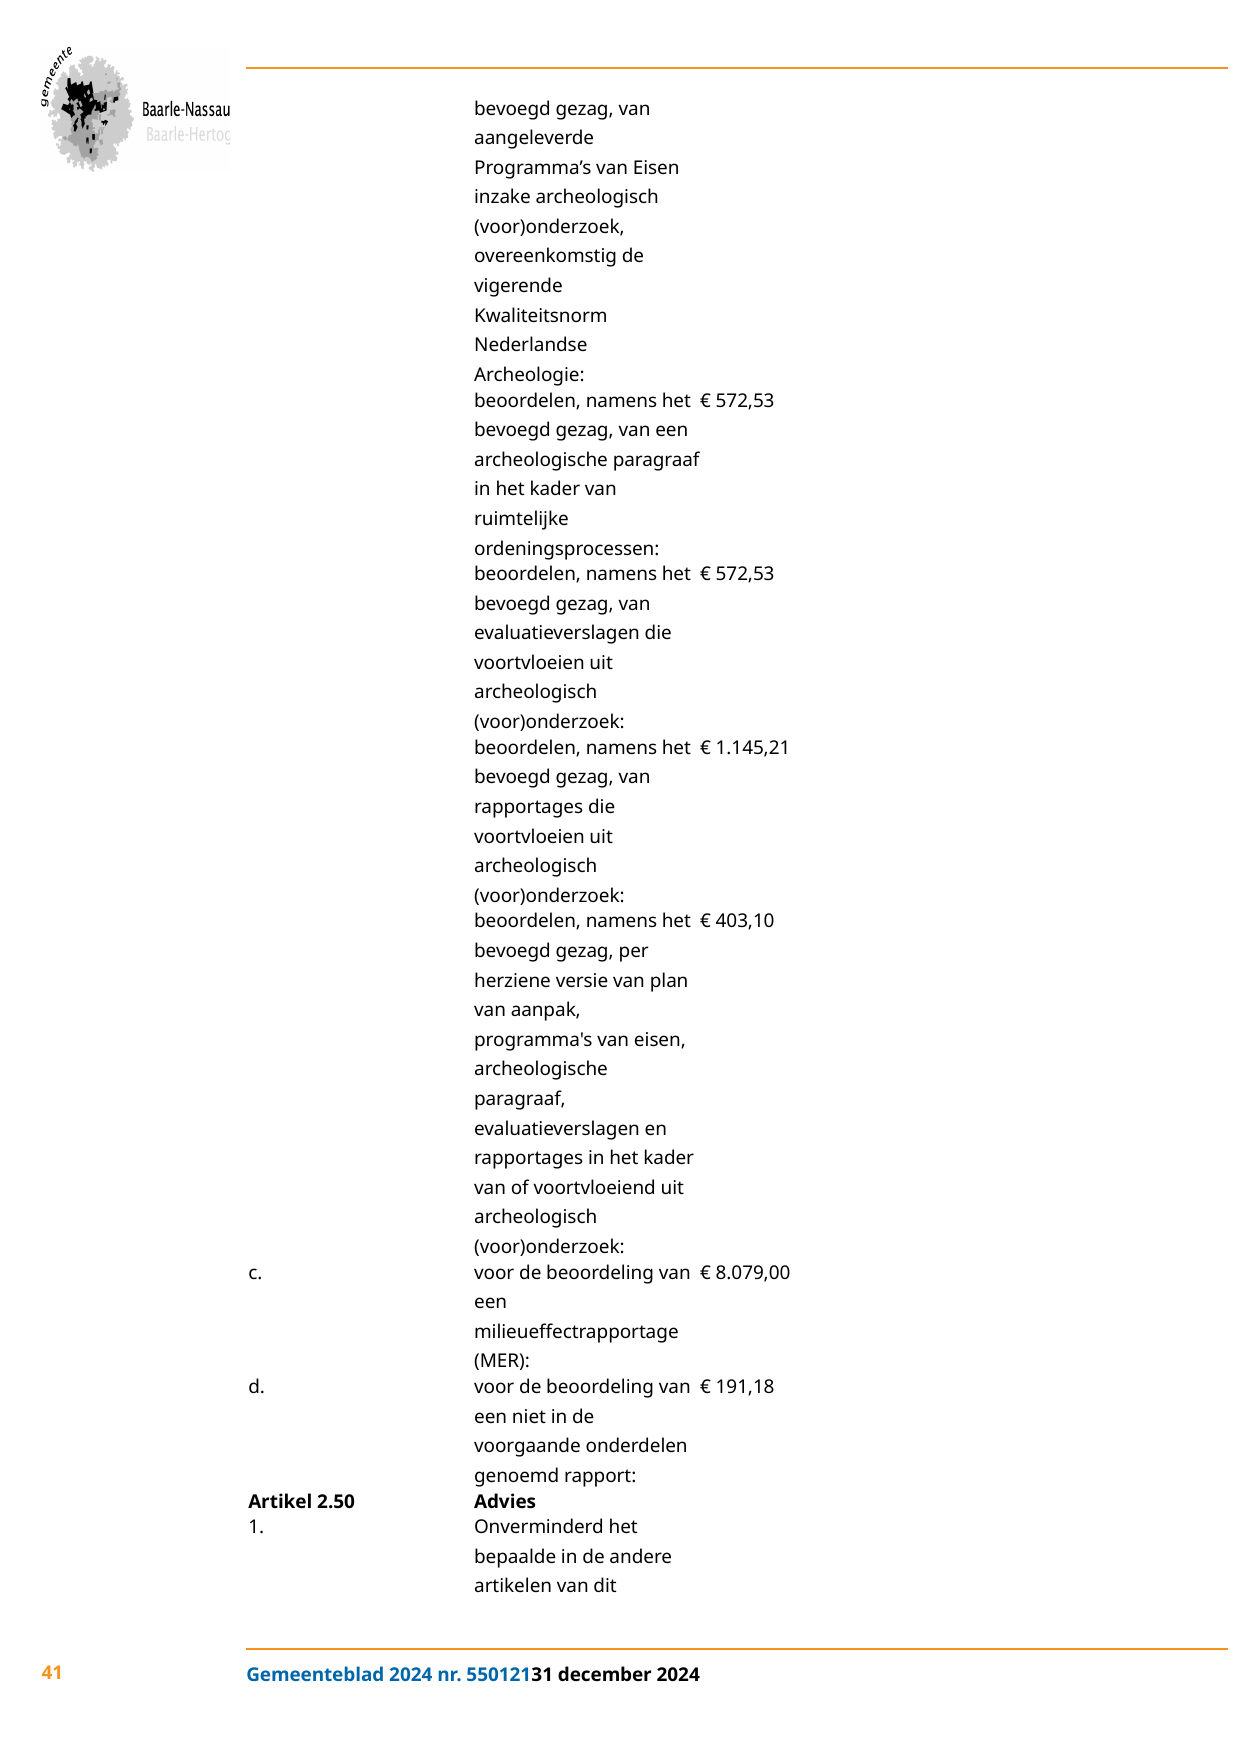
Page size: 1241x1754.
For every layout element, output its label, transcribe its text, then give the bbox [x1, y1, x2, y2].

table_cell [248, 560, 474, 734]
table_cell [926, 95, 1152, 387]
table_cell [926, 908, 1152, 1259]
table_cell [248, 734, 474, 908]
table_cell [248, 908, 474, 1259]
table_cell [926, 734, 1152, 908]
table_cell [926, 1373, 1152, 1488]
table_cell [926, 1488, 1152, 1513]
table_cell [700, 1514, 926, 1598]
table_cell Advies [474, 1488, 700, 1513]
picture [41, 47, 231, 172]
table_cell beoordelen, namens het bevoegd gezag, per herziene versie van plan van aanpak, programma's van eisen, archeologische paragraaf, evaluatieverslagen en rapportages in het kader van of voortvloeiend uit archeologisch (voor)onderzoek: [474, 908, 700, 1259]
table_cell c. [248, 1259, 474, 1373]
table_cell [926, 560, 1152, 734]
table_cell € 403,10 [700, 908, 926, 1259]
table_cell bevoegd gezag, van aangeleverde Programma’s van Eisen inzake archeologisch (voor)onderzoek, overeenkomstig de vigerende Kwaliteitsnorm Nederlandse Archeologie: [474, 95, 700, 387]
table_cell [926, 1259, 1152, 1373]
table_cell voor de beoordeling van een milieueffectrapportage (MER): [474, 1259, 700, 1373]
table_cell € 1.145,21 [700, 734, 926, 908]
table_cell [700, 1488, 926, 1513]
table_cell beoordelen, namens het bevoegd gezag, van evaluatieverslagen die voortvloeien uit archeologisch (voor)onderzoek: [474, 560, 700, 734]
table_cell [248, 95, 474, 387]
table_cell Artikel 2.50 [248, 1488, 474, 1513]
table_cell € 572,53 [700, 387, 926, 560]
table_cell beoordelen, namens het bevoegd gezag, van rapportages die voortvloeien uit archeologisch (voor)onderzoek: [474, 734, 700, 908]
table_cell beoordelen, namens het bevoegd gezag, van een archeologische paragraaf in het kader van ruimtelijke ordeningsprocessen: [474, 387, 700, 560]
table_cell voor de beoordeling van een niet in de voorgaande onderdelen genoemd rapport: [474, 1373, 700, 1488]
table_cell € 191,18 [700, 1373, 926, 1488]
table_cell Onverminderd het bepaalde in de andere artikelen van dit [474, 1514, 700, 1598]
table_cell [248, 387, 474, 560]
table_cell € 572,53 [700, 560, 926, 734]
table_cell [700, 95, 926, 387]
table_cell [926, 1514, 1152, 1598]
table_cell € 8.079,00 [700, 1259, 926, 1373]
table_cell [926, 387, 1152, 560]
table_cell 1. [248, 1514, 474, 1598]
table_cell d. [248, 1373, 474, 1488]
